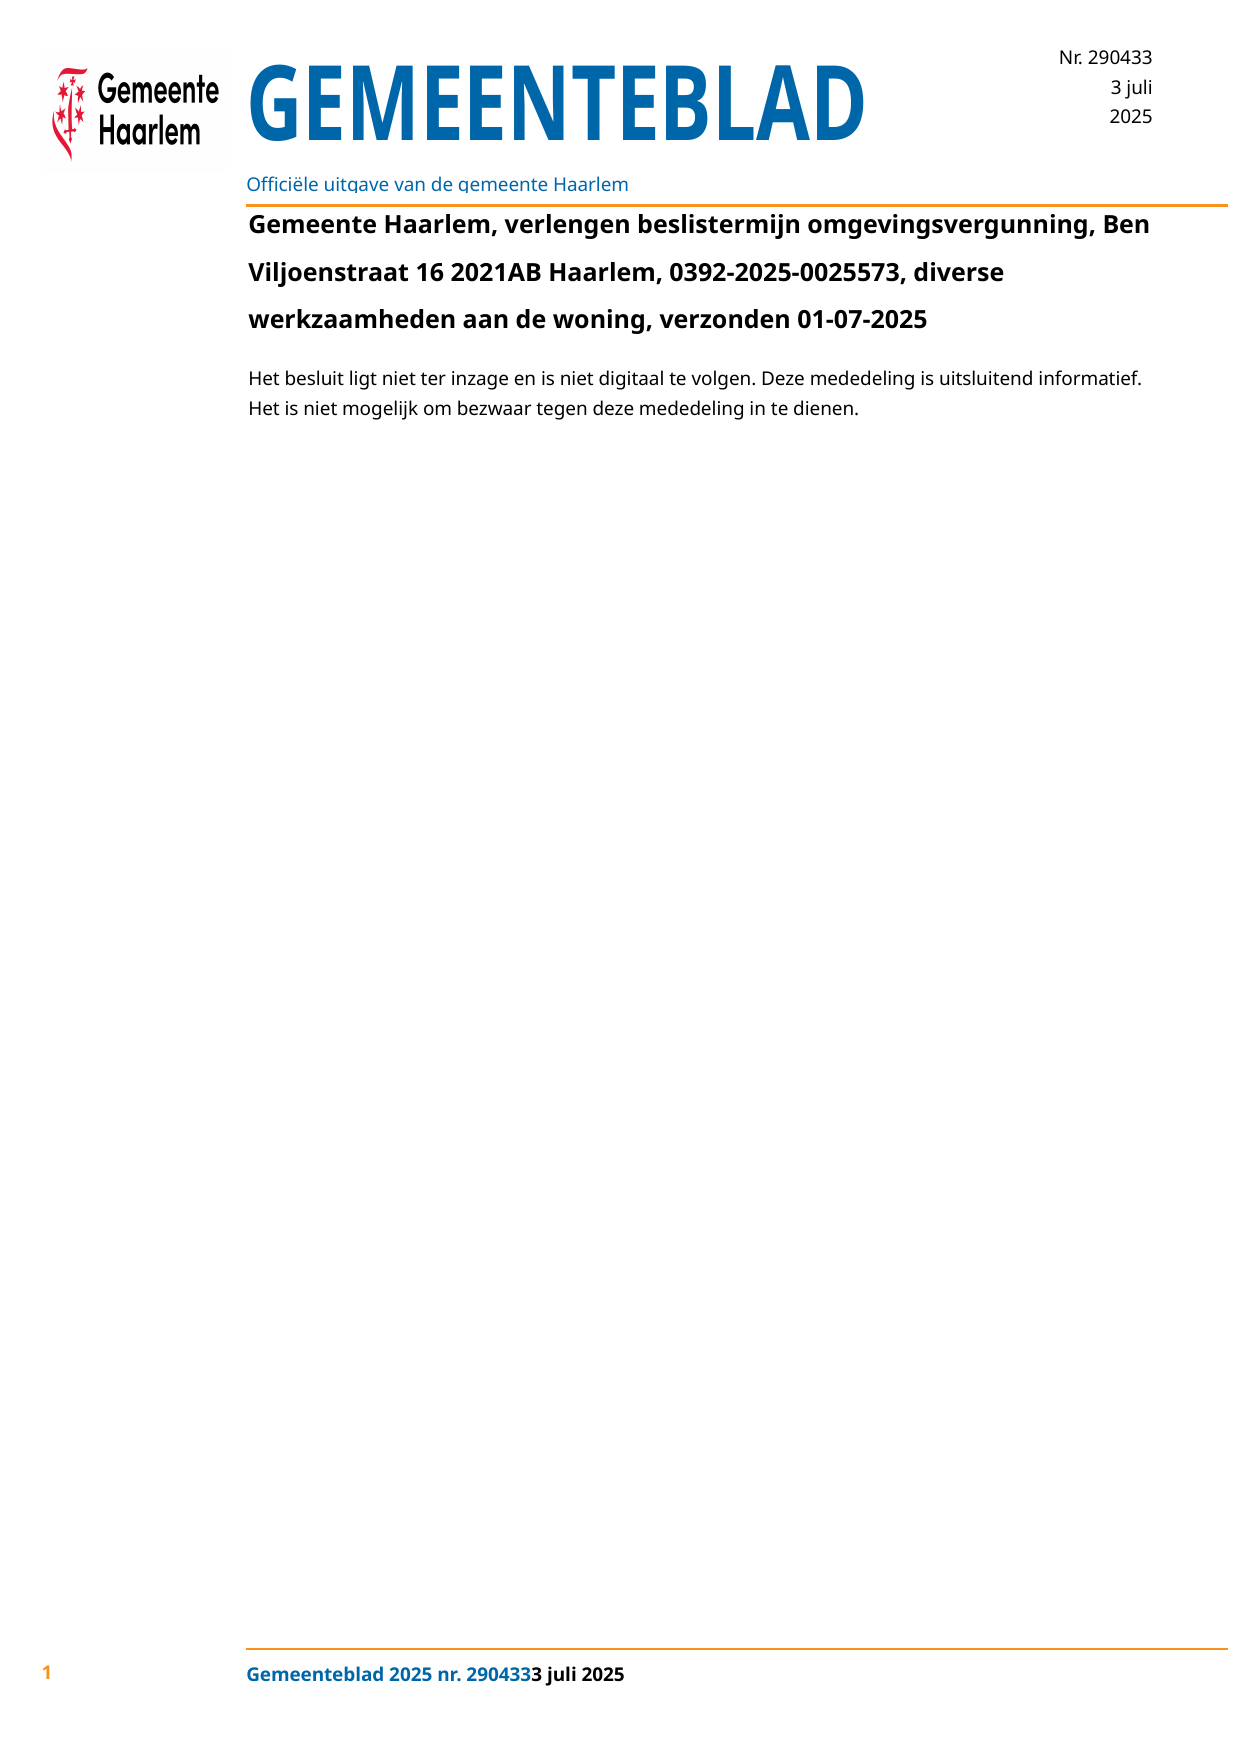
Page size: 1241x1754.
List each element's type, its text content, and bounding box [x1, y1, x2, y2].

picture [41, 47, 231, 172]
text Het besluit ligt niet ter inzage en is niet digitaal te volgen. Deze mededeling is uitsluitend informatief. Het is niet mogelijk om bezwaar tegen deze mededeling in te dienen. [248, 366, 1152, 421]
text Gemeente Haarlem, verlengen beslistermijn omgevingsvergunning, Ben Viljoenstraat 16 2021AB Haarlem, 0392-2025-0025573, diverse werkzaamheden aan de woning, verzonden 01-07-2025 [248, 207, 1152, 336]
